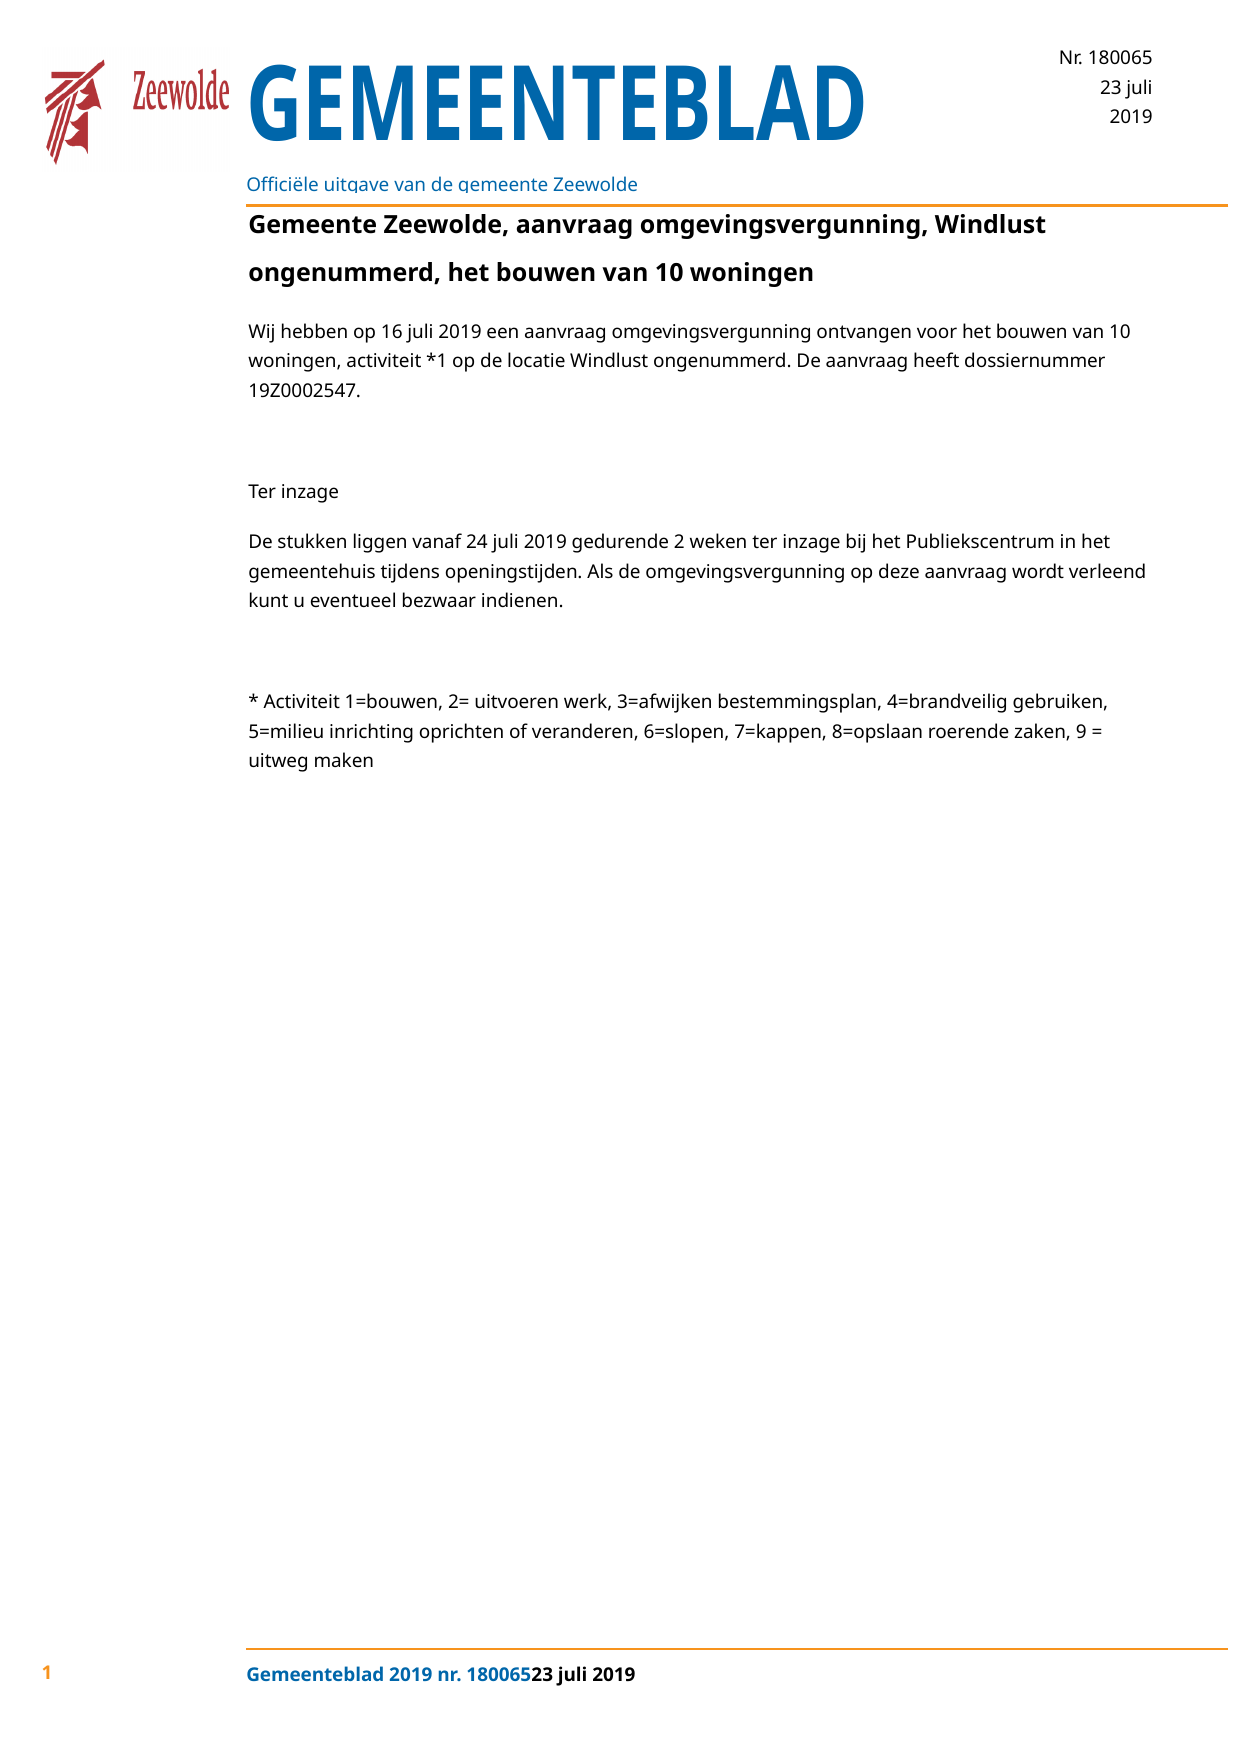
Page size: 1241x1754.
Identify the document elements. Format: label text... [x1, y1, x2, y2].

text Wij hebben op 16 juli 2019 een aanvraag omgevingsvergunning ontvangen voor het bouwen van 10 woningen, activiteit *1 op de locatie Windlust ongenummerd. De aanvraag heeft dossiernummer 19Z0002547. [248, 318, 1152, 403]
text Ter inzage [248, 478, 1152, 504]
text * Activiteit 1=bouwen, 2= uitvoeren werk, 3=afwijken bestemmingsplan, 4=brandveilig gebruiken, 5=milieu inrichting oprichten of veranderen, 6=slopen, 7=kappen, 8=opslaan roerende zaken, 9 = uitweg maken [248, 688, 1152, 773]
picture [41, 47, 231, 172]
text De stukken liggen vanaf 24 juli 2019 gedurende 2 weken ter inzage bij het Publiekscentrum in het gemeentehuis tijdens openingstijden. Als de omgevingsvergunning op deze aanvraag wordt verleend kunt u eventueel bezwaar indienen. [248, 528, 1152, 613]
text Gemeente Zeewolde, aanvraag omgevingsvergunning, Windlust ongenummerd, het bouwen van 10 woningen [248, 207, 1152, 288]
